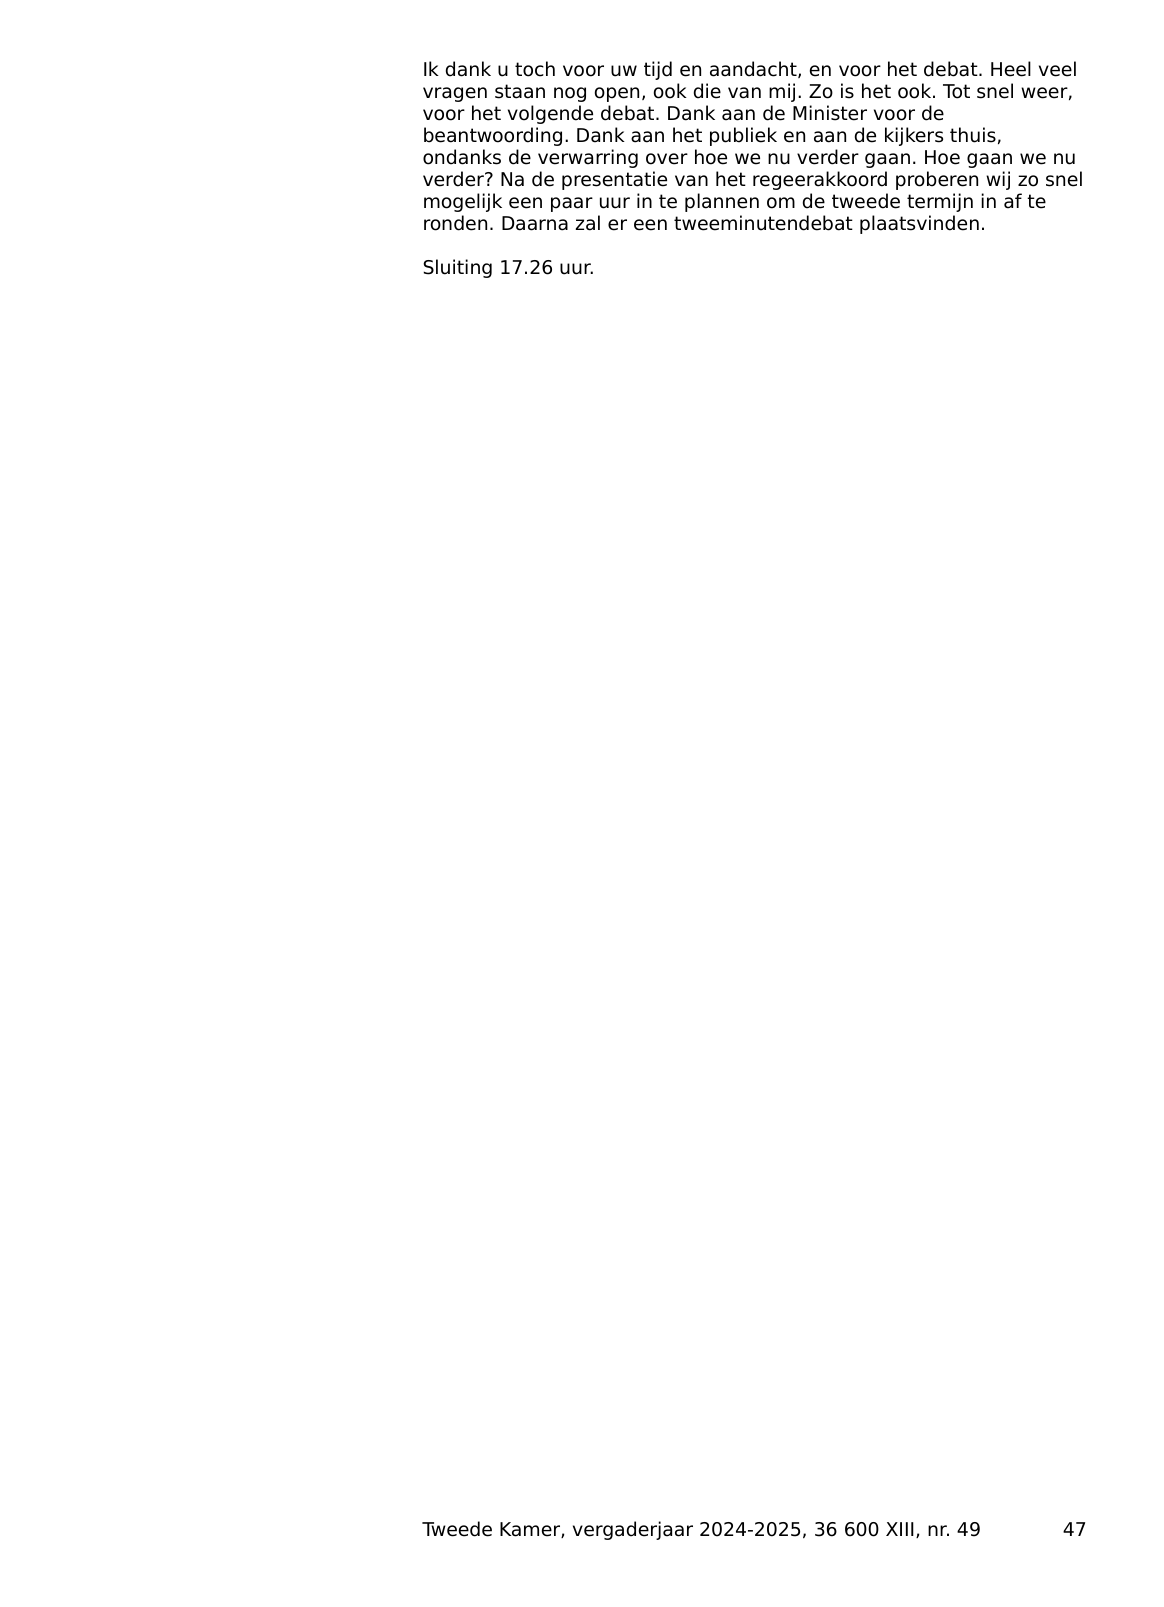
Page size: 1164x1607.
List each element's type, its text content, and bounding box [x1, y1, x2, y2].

text Sluiting 17.26 uur. [422, 257, 1087, 279]
text Ik dank u toch voor uw tijd en aandacht, en voor het debat. Heel veel vragen staan nog open, ook die van mij. Zo is het ook. Tot snel weer, voor het volgende debat. Dank aan de Minister voor de beantwoording. Dank aan het publiek en aan de kijkers thuis, ondanks de verwarring over hoe we nu verder gaan. Hoe gaan we nu verder? Na de presentatie van het regeerakkoord proberen wij zo snel mogelijk een paar uur in te plannen om de tweede termijn in af te ronden. Daarna zal er een tweeminutendebat plaatsvinden. [422, 59, 1087, 235]
